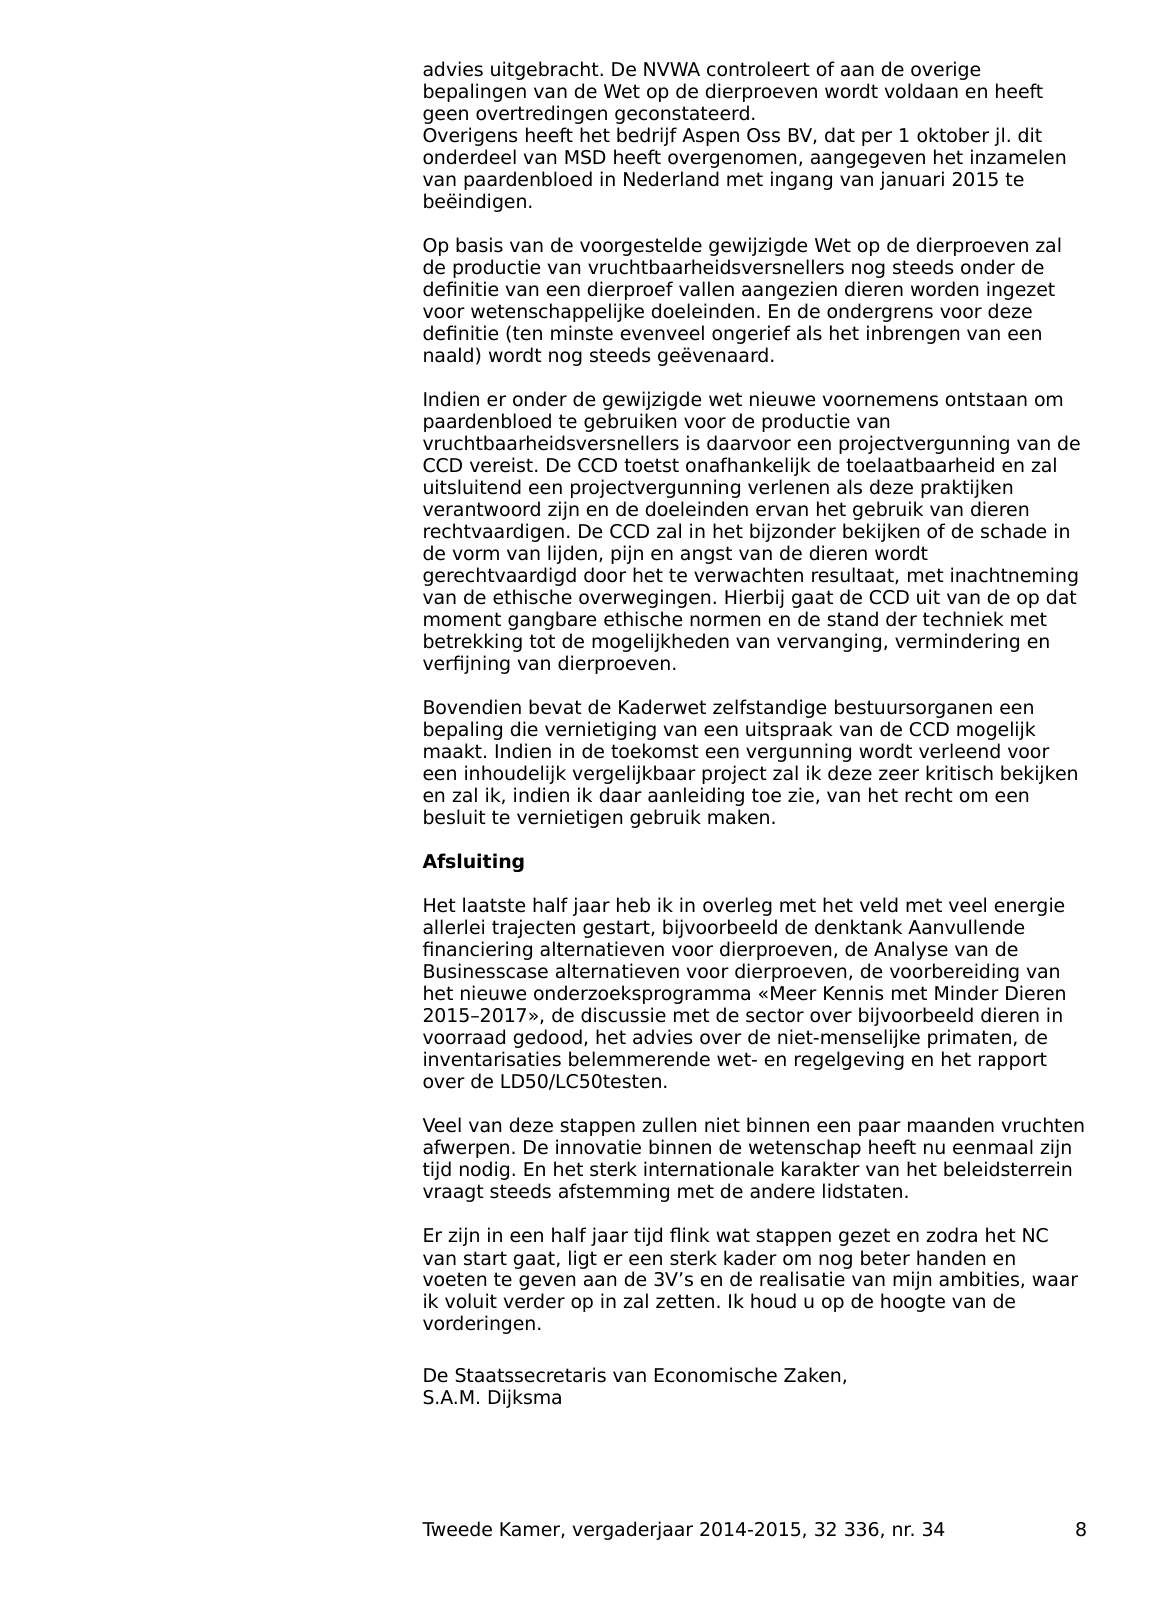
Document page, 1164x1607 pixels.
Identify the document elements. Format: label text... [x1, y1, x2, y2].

subtitle Afsluiting [422, 851, 1087, 873]
text Het laatste half jaar heb ik in overleg met het veld met veel energie allerlei trajecten gestart, bijvoorbeeld de denktank Aanvullende financiering alternatieven voor dierproeven, de Analyse van de Businesscase alternatieven voor dierproeven, de voorbereiding van het nieuwe onderzoeksprogramma «Meer Kennis met Minder Dieren 2015–2017», de discussie met de sector over bijvoorbeeld dieren in voorraad gedood, het advies over de niet-menselijke primaten, de inventarisaties belemmerende wet- en regelgeving en het rapport over de LD50/LC50testen. [422, 895, 1087, 1093]
text Er zijn in een half jaar tijd flink wat stappen gezet en zodra het NC van start gaat, ligt er een sterk kader om nog beter handen en voeten te geven aan de 3V’s en de realisatie van mijn ambities, waar ik voluit verder op in zal zetten. Ik houd u op de hoogte van de vorderingen. [422, 1225, 1087, 1335]
text Bovendien bevat de Kaderwet zelfstandige bestuursorganen een bepaling die vernietiging van een uitspraak van de CCD mogelijk maakt. Indien in de toekomst een vergunning wordt verleend voor een inhoudelijk vergelijkbaar project zal ik deze zeer kritisch bekijken en zal ik, indien ik daar aanleiding toe zie, van het recht om een besluit te vernietigen gebruik maken. [422, 697, 1087, 829]
text advies uitgebracht. De NVWA controleert of aan de overige bepalingen van de Wet op de dierproeven wordt voldaan en heeft geen overtredingen geconstateerd. [422, 59, 1087, 125]
text De Staatssecretaris van Economische Zaken, S.A.M. Dijksma [422, 1365, 1087, 1409]
text Overigens heeft het bedrijf Aspen Oss BV, dat per 1 oktober jl. dit onderdeel van MSD heeft overgenomen, aangegeven het inzamelen van paardenbloed in Nederland met ingang van januari 2015 te beëindigen. [422, 125, 1087, 213]
text Indien er onder de gewijzigde wet nieuwe voornemens ontstaan om paardenbloed te gebruiken voor de productie van vruchtbaarheidsversnellers is daarvoor een projectvergunning van de CCD vereist. De CCD toetst onafhankelijk de toelaatbaarheid en zal uitsluitend een projectvergunning verlenen als deze praktijken verantwoord zijn en de doeleinden ervan het gebruik van dieren rechtvaardigen. De CCD zal in het bijzonder bekijken of de schade in de vorm van lijden, pijn en angst van de dieren wordt gerechtvaardigd door het te verwachten resultaat, met inachtneming van de ethische overwegingen. Hierbij gaat de CCD uit van de op dat moment gangbare ethische normen en de stand der techniek met betrekking tot de mogelijkheden van vervanging, vermindering en verfijning van dierproeven. [422, 389, 1087, 675]
text Op basis van de voorgestelde gewijzigde Wet op de dierproeven zal de productie van vruchtbaarheidsversnellers nog steeds onder de definitie van een dierproef vallen aangezien dieren worden ingezet voor wetenschappelijke doeleinden. En de ondergrens voor deze definitie (ten minste evenveel ongerief als het inbrengen van een naald) wordt nog steeds geëvenaard. [422, 235, 1087, 367]
text Veel van deze stappen zullen niet binnen een paar maanden vruchten afwerpen. De innovatie binnen de wetenschap heeft nu eenmaal zijn tijd nodig. En het sterk internationale karakter van het beleidsterrein vraagt steeds afstemming met de andere lidstaten. [422, 1115, 1087, 1203]
